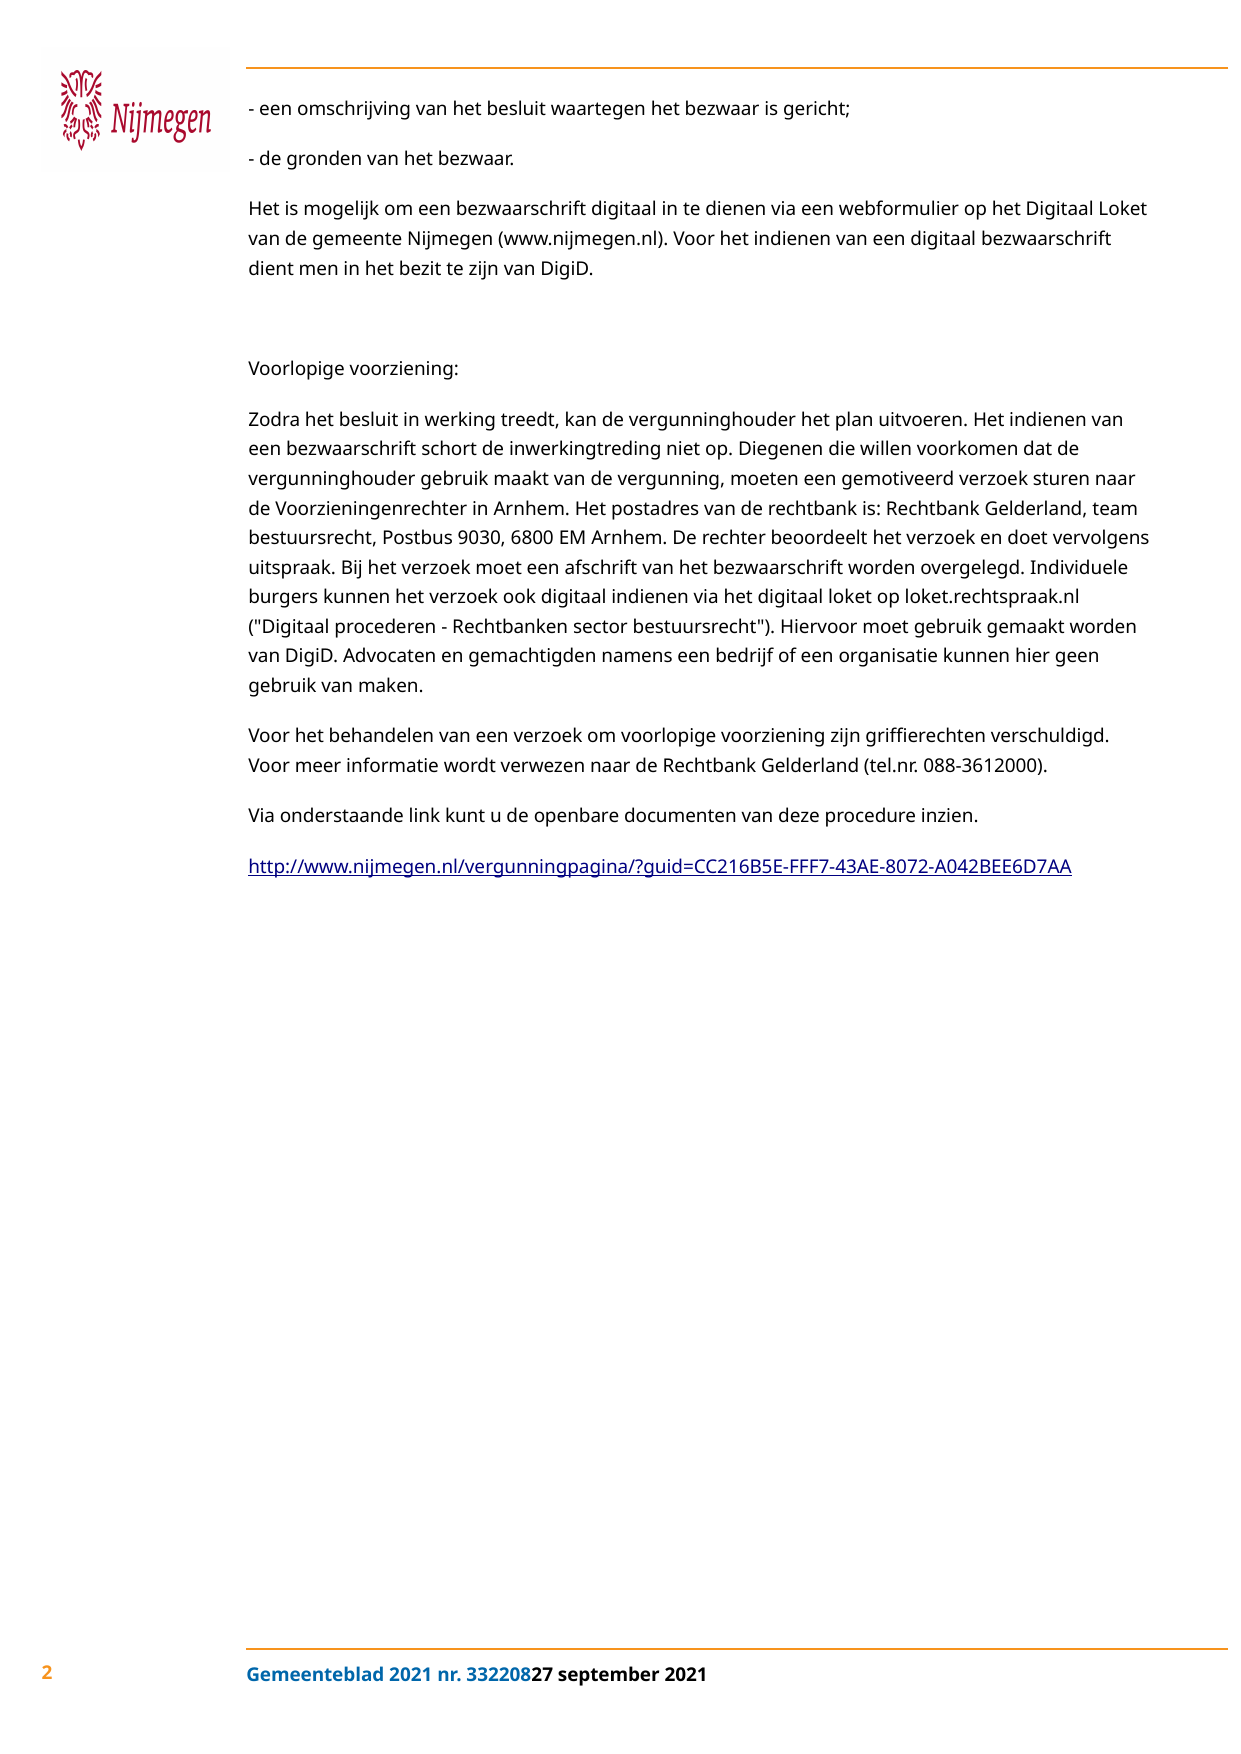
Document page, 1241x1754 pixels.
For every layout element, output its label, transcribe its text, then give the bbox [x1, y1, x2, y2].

text - een omschrijving van het besluit waartegen het bezwaar is gericht; [248, 95, 1152, 121]
text Voor het behandelen van een verzoek om voorlopige voorziening zijn griffierechten verschuldigd. Voor meer informatie wordt verwezen naar de Rechtbank Gelderland (tel.nr. 088-3612000). [248, 723, 1152, 778]
text http://www.nijmegen.nl/vergunningpagina/?guid=CC216B5E-FFF7-43AE-8072-A042BEE6D7AA [248, 853, 1152, 879]
picture [41, 47, 231, 172]
text Het is mogelijk om een bezwaarschrift digitaal in te dienen via een webformulier op het Digitaal Loket van de gemeente Nijmegen (www.nijmegen.nl). Voor het indienen van een digitaal bezwaarschrift dient men in het bezit te zijn van DigiD. [248, 196, 1152, 281]
text Via onderstaande link kunt u de openbare documenten van deze procedure inzien. [248, 803, 1152, 828]
text - de gronden van het bezwaar. [248, 145, 1152, 171]
text Voorlopige voorziening: [248, 356, 1152, 381]
text Zodra het besluit in werking treedt, kan de vergunninghouder het plan uitvoeren. Het indienen van een bezwaarschrift schort de inwerkingtreding niet op. Diegenen die willen voorkomen dat de vergunninghouder gebruik maakt van de vergunning, moeten een gemotiveerd verzoek sturen naar de Voorzieningenrechter in Arnhem. Het postadres van de rechtbank is: Rechtbank Gelderland, team bestuursrecht, Postbus 9030, 6800 EM Arnhem. De rechter beoordeelt het verzoek en doet vervolgens uitspraak. Bij het verzoek moet een afschrift van het bezwaarschrift worden overgelegd. Individuele burgers kunnen het verzoek ook digitaal indienen via het digitaal loket op loket.rechtspraak.nl ("Digitaal procederen - Rechtbanken sector bestuursrecht"). Hiervoor moet gebruik gemaakt worden van DigiD. Advocaten en gemachtigden namens een bedrijf of een organisatie kunnen hier geen gebruik van maken. [248, 406, 1152, 698]
